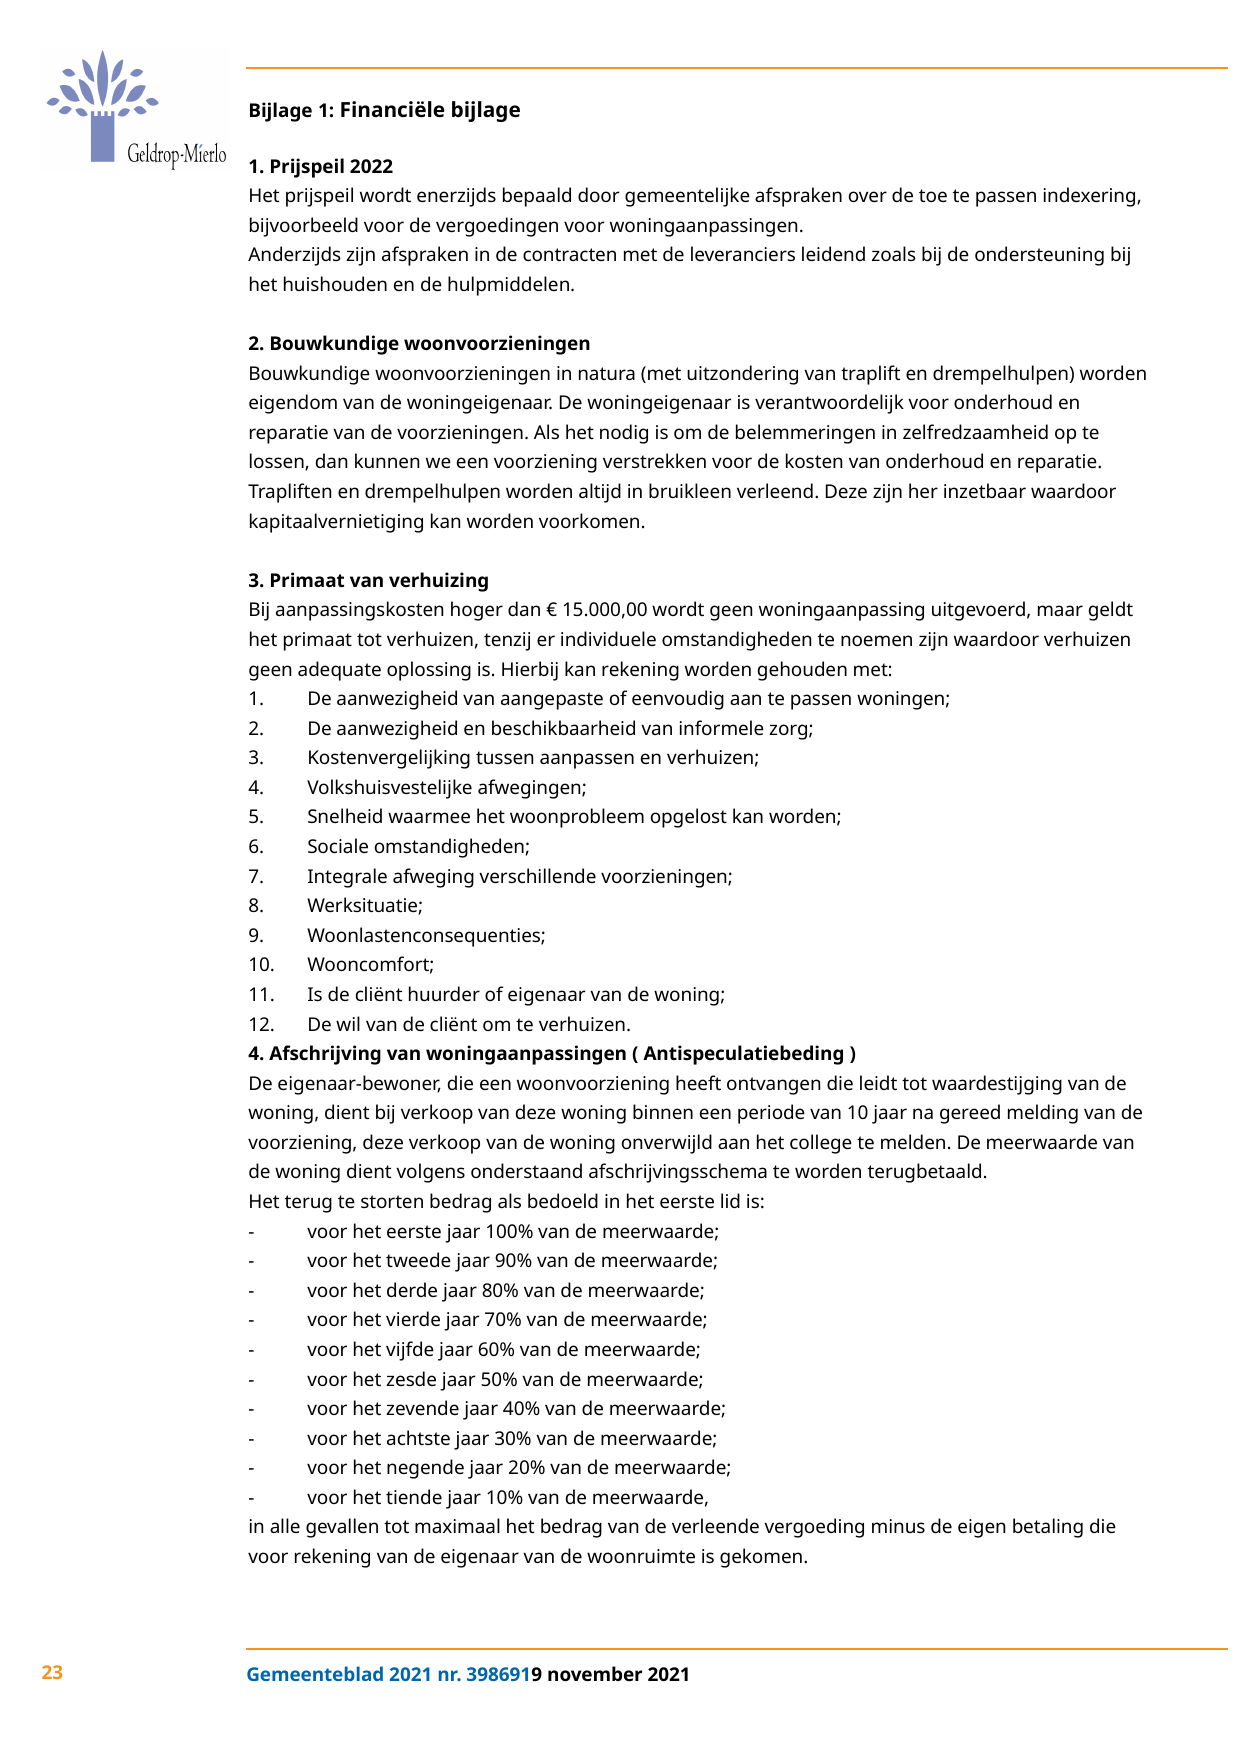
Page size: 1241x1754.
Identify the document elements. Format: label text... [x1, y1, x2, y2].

list voor het derde jaar 80% van de meerwaarde; [248, 1277, 1152, 1303]
text 3. Primaat van verhuizing [248, 567, 1152, 593]
list Wooncomfort; [248, 952, 1152, 977]
picture [41, 47, 231, 172]
list Woonlastenconsequenties; [248, 922, 1152, 948]
text Anderzijds zijn afspraken in de contracten met de leveranciers leidend zoals bij de ondersteuning bij het huishouden en de hulpmiddelen. [248, 242, 1152, 297]
list voor het zevende jaar 40% van de meerwaarde; [248, 1395, 1152, 1421]
list voor het tiende jaar 10% van de meerwaarde, [248, 1484, 1152, 1510]
list Kostenvergelijking tussen aanpassen en verhuizen; [248, 744, 1152, 770]
list voor het zesde jaar 50% van de meerwaarde; [248, 1366, 1152, 1392]
text 4. Afschrijving van woningaanpassingen ( Antispeculatiebeding ) [248, 1040, 1152, 1066]
list voor het negende jaar 20% van de meerwaarde; [248, 1454, 1152, 1480]
text De eigenaar-bewoner, die een woonvoorziening heeft ontvangen die leidt tot waardestijging van de woning, dient bij verkoop van deze woning binnen een periode van 10 jaar na gereed melding van de voorziening, deze verkoop van de woning onverwijld aan het college te melden. De meerwaarde van de woning dient volgens onderstaand afschrijvingsschema te worden terugbetaald. [248, 1070, 1152, 1184]
text Bouwkundige woonvoorzieningen in natura (met uitzondering van traplift en drempelhulpen) worden eigendom van de woningeigenaar. De woningeigenaar is verantwoordelijk voor onderhoud en reparatie van de voorzieningen. Als het nodig is om de belemmeringen in zelfredzaamheid op te lossen, dan kunnen we een voorziening verstrekken voor de kosten van onderhoud en reparatie. [248, 360, 1152, 474]
list voor het tweede jaar 90% van de meerwaarde; [248, 1247, 1152, 1273]
list Is de cliënt huurder of eigenaar van de woning; [248, 981, 1152, 1007]
text Het prijspeil wordt enerzijds bepaald door gemeentelijke afspraken over de toe te passen indexering, bijvoorbeeld voor de vergoedingen voor woningaanpassingen. [248, 182, 1152, 238]
text 1. Prijspeil 2022 [248, 153, 1152, 179]
list De aanwezigheid van aangepaste of eenvoudig aan te passen woningen; [248, 685, 1152, 711]
list Werksituatie; [248, 892, 1152, 918]
text Trapliften en drempelhulpen worden altijd in bruikleen verleend. Deze zijn her inzetbaar waardoor kapitaalvernietiging kan worden voorkomen. [248, 478, 1152, 534]
list Snelheid waarmee het woonprobleem opgelost kan worden; [248, 804, 1152, 829]
text 2. Bouwkundige woonvoorzieningen [248, 330, 1152, 356]
list De wil van de cliënt om te verhuizen. [248, 1011, 1152, 1037]
list voor het achtste jaar 30% van de meerwaarde; [248, 1425, 1152, 1451]
list voor het eerste jaar 100% van de meerwaarde; [248, 1218, 1152, 1244]
list Volkshuisvestelijke afwegingen; [248, 774, 1152, 800]
list Integrale afweging verschillende voorzieningen; [248, 863, 1152, 889]
list De aanwezigheid en beschikbaarheid van informele zorg; [248, 715, 1152, 741]
list Sociale omstandigheden; [248, 833, 1152, 859]
text Het terug te storten bedrag als bedoeld in het eerste lid is: [248, 1188, 1152, 1214]
text Bij aanpassingskosten hoger dan € 15.000,00 wordt geen woningaanpassing uitgevoerd, maar geldt het primaat tot verhuizen, tenzij er individuele omstandigheden te noemen zijn waardoor verhuizen geen adequate oplossing is. Hierbij kan rekening worden gehouden met: [248, 597, 1152, 682]
list voor het vijfde jaar 60% van de meerwaarde; [248, 1336, 1152, 1362]
list voor het vierde jaar 70% van de meerwaarde; [248, 1307, 1152, 1332]
text Bijlage 1: Financiële bijlage [248, 95, 1152, 123]
text in alle gevallen tot maximaal het bedrag van de verleende vergoeding minus de eigen betaling die voor rekening van de eigenaar van de woonruimte is gekomen. [248, 1514, 1152, 1569]
